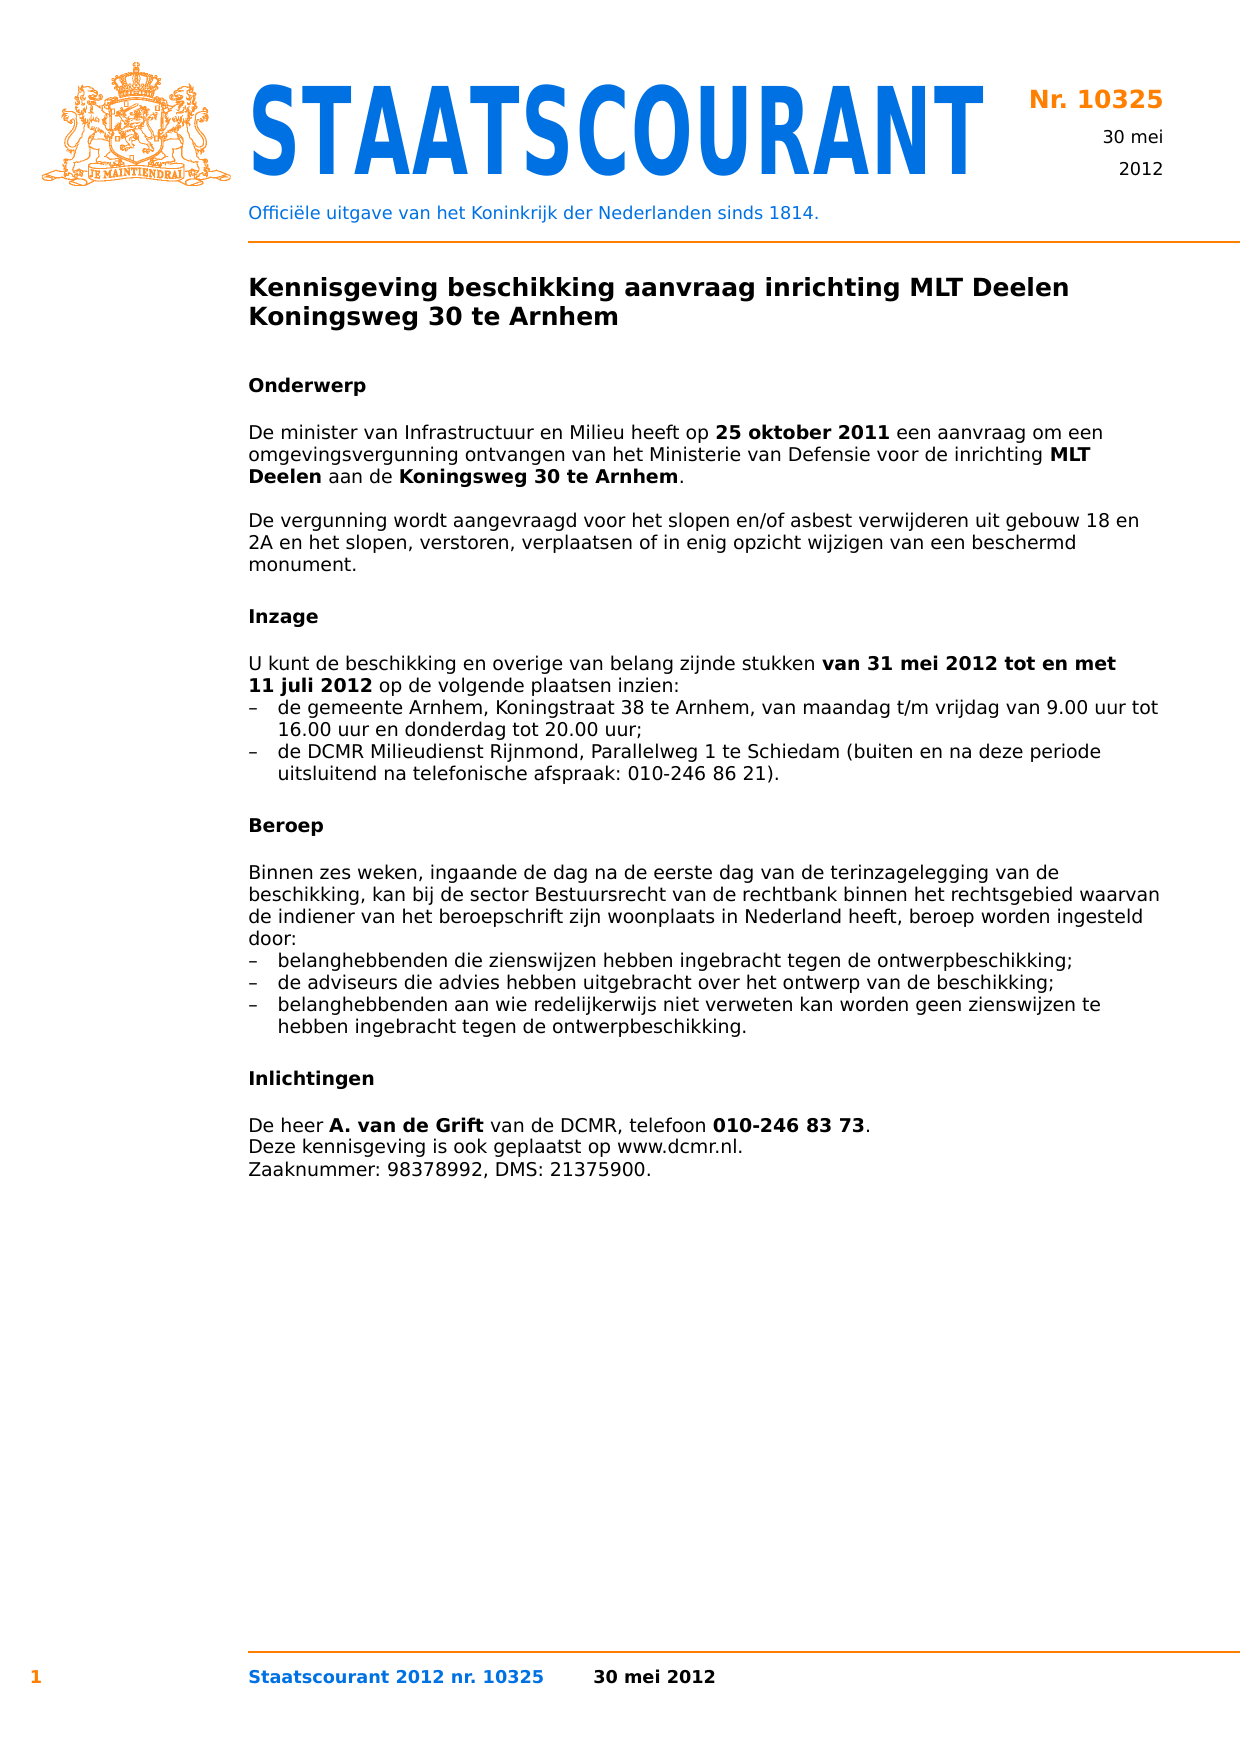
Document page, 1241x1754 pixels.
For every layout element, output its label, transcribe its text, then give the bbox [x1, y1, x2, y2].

subtitle Inlichtingen [248, 1067, 1163, 1089]
text De vergunning wordt aangevraagd voor het slopen en/of asbest verwijderen uit gebouw 18 en 2A en het slopen, verstoren, verplaatsen of in enig opzicht wijzigen van een beschermd monument. [248, 510, 1163, 576]
table_header Nr. 10325 [998, 62, 1240, 121]
text – de DCMR Milieudienst Rijnmond, Parallelweg 1 te Schiedam (buiten en na deze periode uitsluitend na telefonische afspraak: 010-246 86 21). [248, 741, 1163, 785]
text – de adviseurs die advies hebben uitgebracht over het ontwerp van de beschikking; [248, 972, 1163, 993]
table_cell Officiële uitgave van het Koninkrijk der Nederlanden sinds 1814. [248, 203, 1240, 241]
text De heer A. van de Grift van de DCMR, telefoon 010-246 83 73. [248, 1114, 1163, 1136]
text – belanghebbenden die zienswijzen hebben ingebracht tegen de ontwerpbeschikking; [248, 949, 1163, 972]
text U kunt de beschikking en overige van belang zijnde stukken van 31 mei 2012 tot en met 11 juli 2012 op de volgende plaatsen inzien: [248, 653, 1163, 697]
text De minister van Infrastructuur en Milieu heeft op 25 oktober 2011 een aanvraag om een omgevingsvergunning ontvangen van het Ministerie van Defensie voor de inrichting MLT Deelen aan de Koningsweg 30 te Arnhem. [248, 422, 1163, 488]
table_header STAATSCOURANT [248, 62, 998, 203]
table_cell 2012 [998, 153, 1240, 203]
table_cell 30 mei [998, 121, 1240, 153]
text Binnen zes weken, ingaande de dag na de eerste dag van de terinzagelegging van de beschikking, kan bij de sector Bestuursrecht van de rechtbank binnen het rechtsgebied waarvan de indiener van het beroepschrift zijn woonplaats in Nederland heeft, beroep worden ingesteld door: [248, 862, 1163, 949]
picture [41, 62, 231, 186]
subtitle Beroep [248, 815, 1163, 837]
table_header [25, 62, 248, 241]
text Deze kennisgeving is ook geplaatst op www.dcmr.nl. [248, 1136, 1163, 1158]
text Zaaknummer: 98378992, DMS: 21375900. [248, 1158, 1163, 1180]
subtitle Inzage [248, 606, 1163, 628]
text – de gemeente Arnhem, Koningstraat 38 te Arnhem, van maandag t/m vrijdag van 9.00 uur tot 16.00 uur en donderdag tot 20.00 uur; [248, 697, 1163, 741]
text – belanghebbenden aan wie redelijkerwijs niet verweten kan worden geen zienswijzen te hebben ingebracht tegen de ontwerpbeschikking. [248, 993, 1163, 1037]
subtitle Kennisgeving beschikking aanvraag inrichting MLT Deelen Koningsweg 30 te Arnhem [248, 273, 1163, 331]
subtitle Onderwerp [248, 375, 1163, 397]
